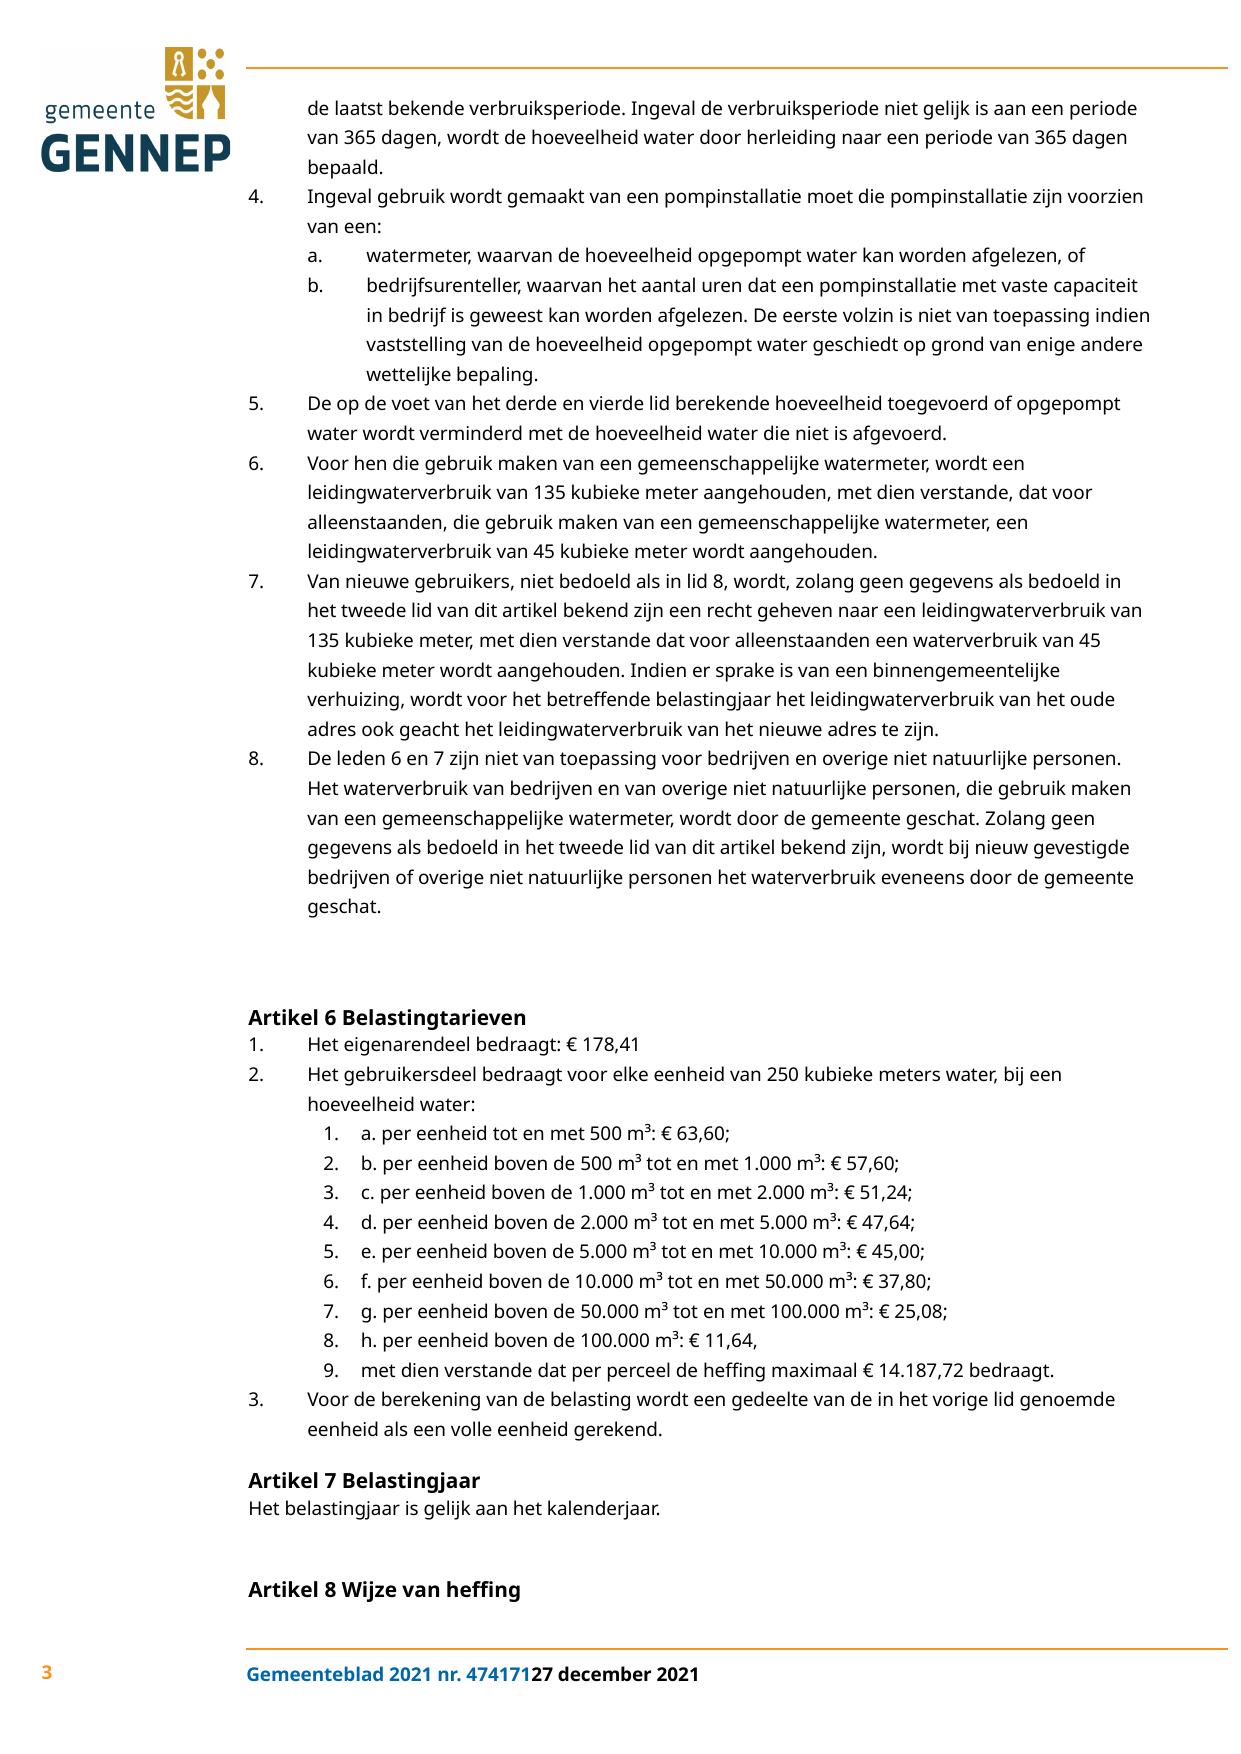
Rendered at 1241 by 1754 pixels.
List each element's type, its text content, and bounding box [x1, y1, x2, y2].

list watermeter, waarvan de hoeveelheid opgepompt water kan worden afgelezen, of [307, 243, 1152, 268]
list De op de voet van het derde en vierde lid berekende hoeveelheid toegevoerd of opgepompt water wordt verminderd met de hoeveelheid water die niet is afgevoerd. [248, 391, 1152, 446]
list bedrijfsurenteller, waarvan het aantal uren dat een pompinstallatie met vaste capaciteit in bedrijf is geweest kan worden afgelezen. De eerste volzin is niet van toepassing indien vaststelling van de hoeveelheid opgepompt water geschiedt op grond van enige andere wettelijke bepaling. [307, 272, 1152, 387]
list Het eigenarendeel bedraagt: € 178,41 [248, 1032, 1152, 1057]
list c. per eenheid boven de 1.000 m³ tot en met 2.000 m³: € 51,24; [323, 1179, 1152, 1205]
picture [41, 47, 231, 172]
list Voor hen die gebruik maken van een gemeenschappelijke watermeter, wordt een leidingwaterverbruik van 135 kubieke meter aangehouden, met dien verstande, dat voor alleenstaanden, die gebruik maken van een gemeenschappelijke watermeter, een leidingwaterverbruik van 45 kubieke meter wordt aangehouden. [248, 450, 1152, 564]
list g. per eenheid boven de 50.000 m³ tot en met 100.000 m³: € 25,08; [323, 1298, 1152, 1323]
list a. per eenheid tot en met 500 m³: € 63,60; [323, 1120, 1152, 1146]
text Het belastingjaar is gelijk aan het kalenderjaar. [248, 1495, 1152, 1521]
list f. per eenheid boven de 10.000 m³ tot en met 50.000 m³: € 37,80; [323, 1268, 1152, 1294]
list Ingeval gebruik wordt gemaakt van een pompinstallatie moet die pompinstallatie zijn voorzien van een: [248, 183, 1152, 239]
text Artikel 8 Wijze van heffing [248, 1575, 1152, 1603]
text Artikel 7 Belastingjaar [248, 1467, 1152, 1495]
text Artikel 6 Belastingtarieven [248, 1003, 1152, 1032]
list De leden 6 en 7 zijn niet van toepassing voor bedrijven en overige niet natuurlijke personen. Het waterverbruik van bedrijven en van overige niet natuurlijke personen, die gebruik maken van een gemeenschappelijke watermeter, wordt door de gemeente geschat. Zolang geen gegevens als bedoeld in het tweede lid van dit artikel bekend zijn, wordt bij nieuw gevestigde bedrijven of overige niet natuurlijke personen het waterverbruik eveneens door de gemeente geschat. [248, 746, 1152, 919]
list Van nieuwe gebruikers, niet bedoeld als in lid 8, wordt, zolang geen gegevens als bedoeld in het tweede lid van dit artikel bekend zijn een recht geheven naar een leidingwaterverbruik van 135 kubieke meter, met dien verstande dat voor alleenstaanden een waterverbruik van 45 kubieke meter wordt aangehouden. Indien er sprake is van een binnengemeentelijke verhuizing, wordt voor het betreffende belastingjaar het leidingwaterverbruik van het oude adres ook geacht het leidingwaterverbruik van het nieuwe adres te zijn. [248, 568, 1152, 742]
list b. per eenheid boven de 500 m³ tot en met 1.000 m³: € 57,60; [323, 1150, 1152, 1176]
list e. per eenheid boven de 5.000 m³ tot en met 10.000 m³: € 45,00; [323, 1239, 1152, 1264]
list Het gebruikersdeel bedraagt voor elke eenheid van 250 kubieke meters water, bij een hoeveelheid water: [248, 1061, 1152, 1116]
list d. per eenheid boven de 2.000 m³ tot en met 5.000 m³: € 47,64; [323, 1209, 1152, 1235]
list met dien verstande dat per perceel de heffing maximaal € 14.187,72 bedraagt. [323, 1357, 1152, 1383]
list h. per eenheid boven de 100.000 m³: € 11,64, [323, 1327, 1152, 1353]
list de laatst bekende verbruiksperiode. Ingeval de verbruiksperiode niet gelijk is aan een periode van 365 dagen, wordt de hoeveelheid water door herleiding naar een periode van 365 dagen bepaald. [248, 95, 1152, 180]
list Voor de berekening van de belasting wordt een gedeelte van de in het vorige lid genoemde eenheid als een volle eenheid gerekend. [248, 1387, 1152, 1442]
